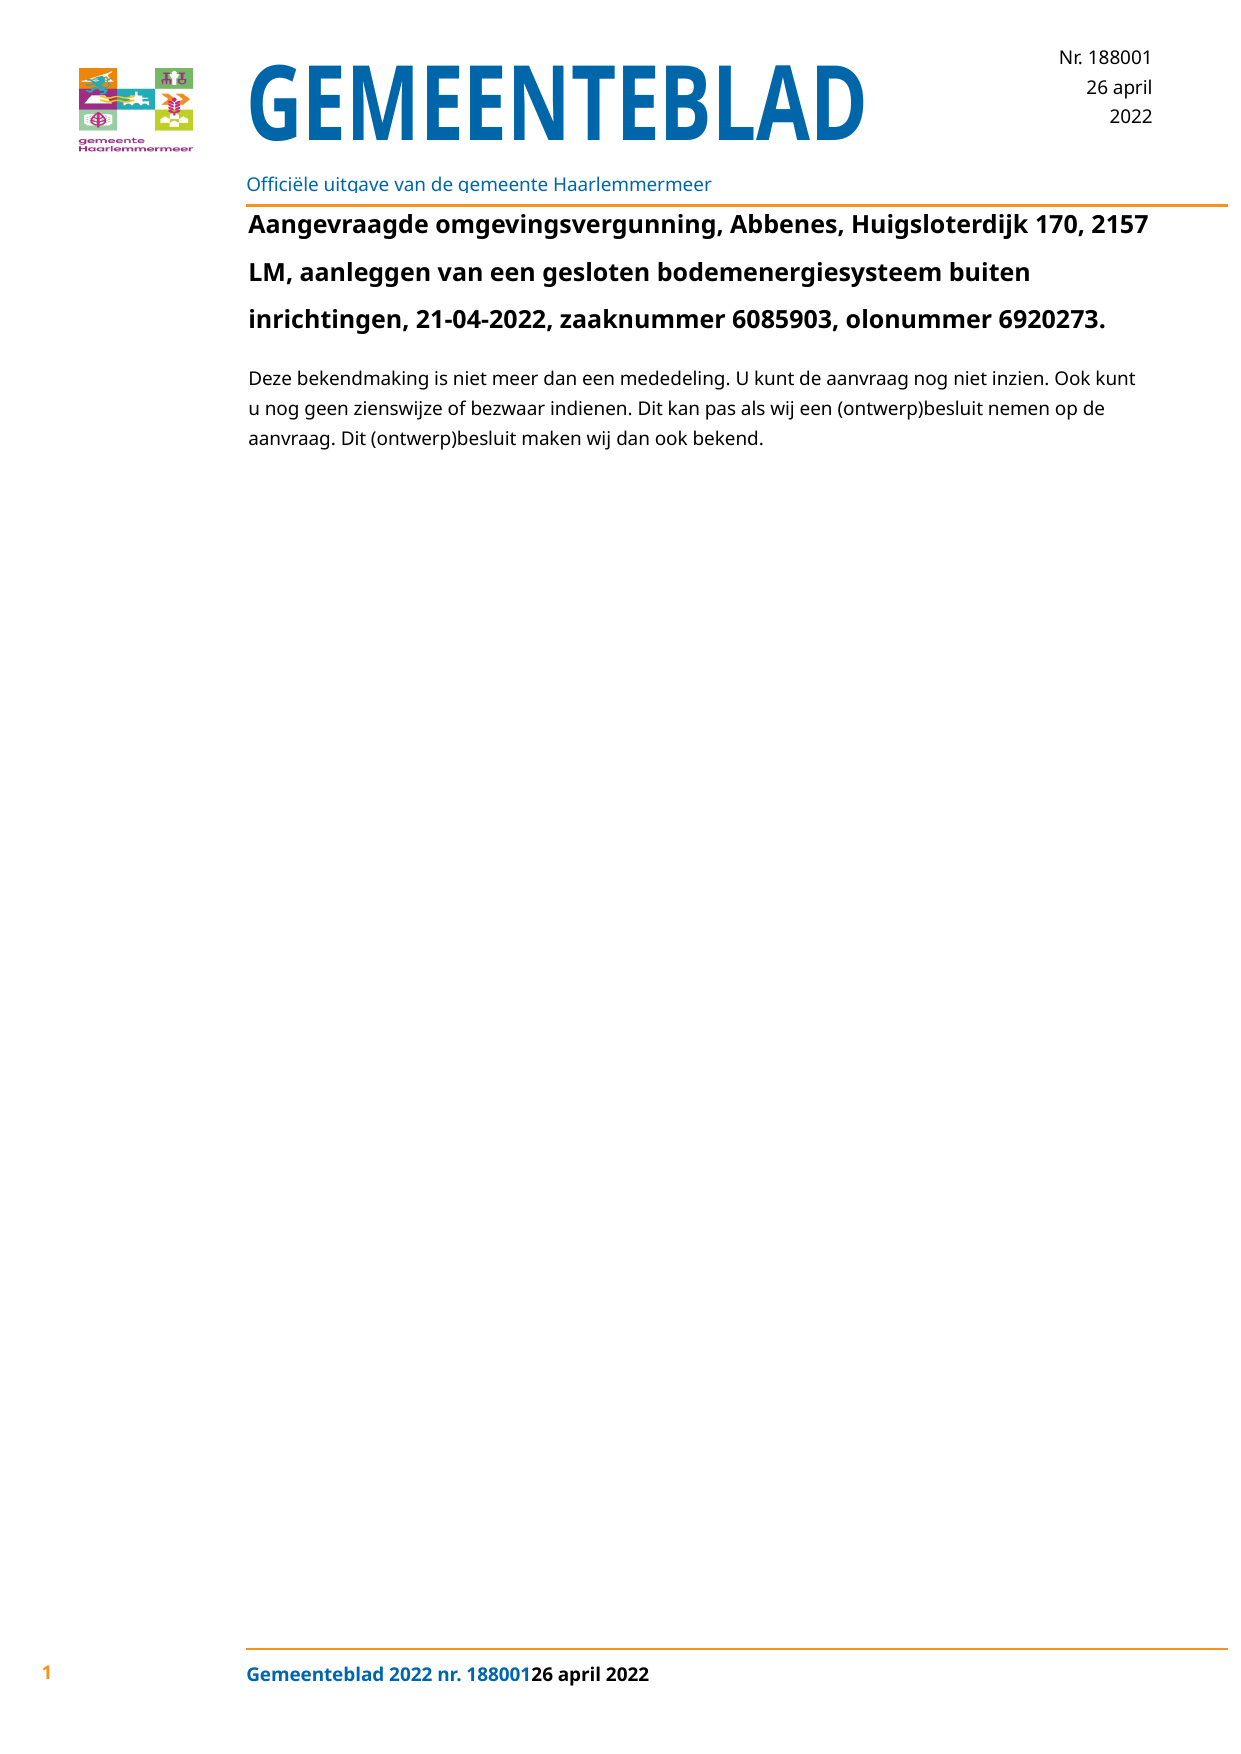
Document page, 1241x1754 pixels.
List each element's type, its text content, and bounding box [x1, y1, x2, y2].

picture [41, 47, 231, 172]
text Deze bekendmaking is niet meer dan een mededeling. U kunt de aanvraag nog niet inzien. Ook kunt u nog geen zienswijze of bezwaar indienen. Dit kan pas als wij een (ontwerp)besluit nemen op de aanvraag. Dit (ontwerp)besluit maken wij dan ook bekend. [248, 366, 1152, 450]
text Aangevraagde omgevingsvergunning, Abbenes, Huigsloterdijk 170, 2157 LM, aanleggen van een gesloten bodemenergiesysteem buiten inrichtingen, 21-04-2022, zaaknummer 6085903, olonummer 6920273. [248, 207, 1152, 336]
